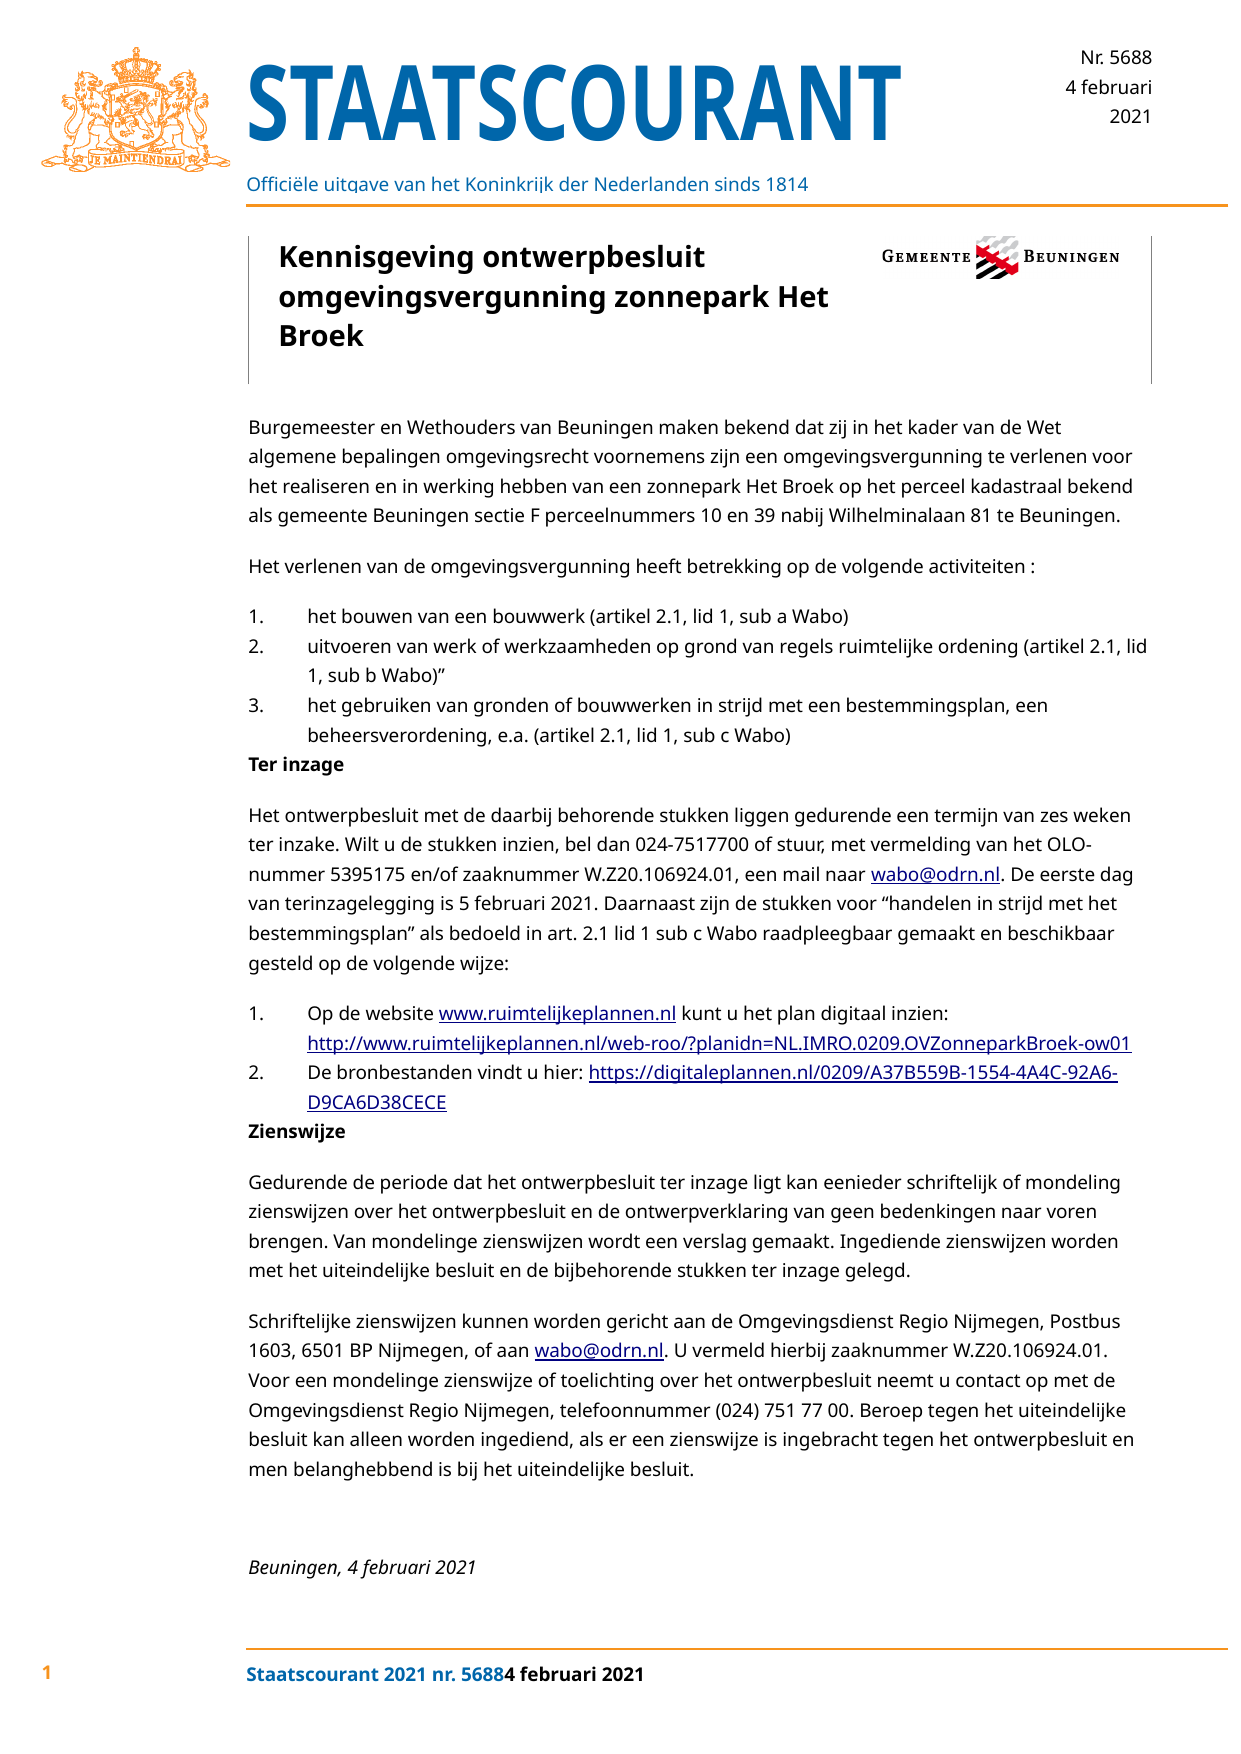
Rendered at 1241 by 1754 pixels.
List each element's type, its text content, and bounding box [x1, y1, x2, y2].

text Ter inzage [248, 751, 1152, 777]
list het gebruiken van gronden of bouwwerken in strijd met een bestemmingsplan, een beheersverordening, e.a. (artikel 2.1, lid 1, sub c Wabo) [248, 692, 1152, 748]
list uitvoeren van werk of werkzaamheden op grond van regels ruimtelijke ordening (artikel 2.1, lid 1, sub b Wabo)” [248, 633, 1152, 688]
picture [882, 236, 1119, 279]
text Het ontwerpbesluit met de daarbij behorende stukken liggen gedurende een termijn van zes weken ter inzake. Wilt u de stukken inzien, bel dan 024-7517700 of stuur, met vermelding van het OLO-nummer 5395175 en/of zaaknummer W.Z20.106924.01, een mail naar wabo@odrn.nl. De eerste dag van terinzagelegging is 5 februari 2021. Daarnaast zijn de stukken voor “handelen in strijd met het bestemmingsplan” als bedoeld in art. 2.1 lid 1 sub c Wabo raadpleegbaar gemaakt en beschikbaar gesteld op de volgende wijze: [248, 802, 1152, 976]
table_header [850, 236, 1151, 384]
text Burgemeester en Wethouders van Beuningen maken bekend dat zij in het kader van de Wet algemene bepalingen omgevingsrecht voornemens zijn een omgevingsvergunning te verlenen voor het realiseren en in werking hebben van een zonnepark Het Broek op het perceel kadastraal bekend als gemeente Beuningen sectie F perceelnummers 10 en 39 nabij Wilhelminalaan 81 te Beuningen. [248, 414, 1152, 528]
text Het verlenen van de omgevingsvergunning heeft betrekking op de volgende activiteiten : [248, 553, 1152, 579]
text Schriftelijke zienswijzen kunnen worden gericht aan de Omgevingsdienst Regio Nijmegen, Postbus 1603, 6501 BP Nijmegen, of aan wabo@odrn.nl. U vermeld hierbij zaaknummer W.Z20.106924.01. Voor een mondelinge zienswijze of toelichting over het ontwerpbesluit neemt u contact op met de Omgevingsdienst Regio Nijmegen, telefoonnummer (024) 751 77 00. Beroep tegen het uiteindelijke besluit kan alleen worden ingediend, als er een zienswijze is ingebracht tegen het ontwerpbesluit en men belanghebbend is bij het uiteindelijke besluit. [248, 1308, 1152, 1482]
picture [41, 47, 231, 172]
table_header Kennisgeving ontwerpbesluit omgevingsvergunning zonnepark Het Broek [249, 236, 850, 384]
text Beuningen, 4 februari 2021 [248, 1554, 1152, 1580]
text Zienswijze [248, 1118, 1152, 1144]
list het bouwen van een bouwwerk (artikel 2.1, lid 1, sub a Wabo) [248, 603, 1152, 629]
list Op de website www.ruimtelijkeplannen.nl kunt u het plan digitaal inzien: http://www.ruimtelijkeplannen.nl/web-roo/?planidn=NL.IMRO.0209.OVZonneparkBroek-ow01 [248, 1000, 1152, 1056]
text Gedurende de periode dat het ontwerpbesluit ter inzage ligt kan eenieder schriftelijk of mondeling zienswijzen over het ontwerpbesluit en de ontwerpverklaring van geen bedenkingen naar voren brengen. Van mondelinge zienswijzen wordt een verslag gemaakt. Ingediende zienswijzen worden met het uiteindelijke besluit en de bijbehorende stukken ter inzage gelegd. [248, 1169, 1152, 1283]
list De bronbestanden vindt u hier: https://digitaleplannen.nl/0209/A37B559B-1554-4A4C-92A6-D9CA6D38CECE [248, 1059, 1152, 1115]
